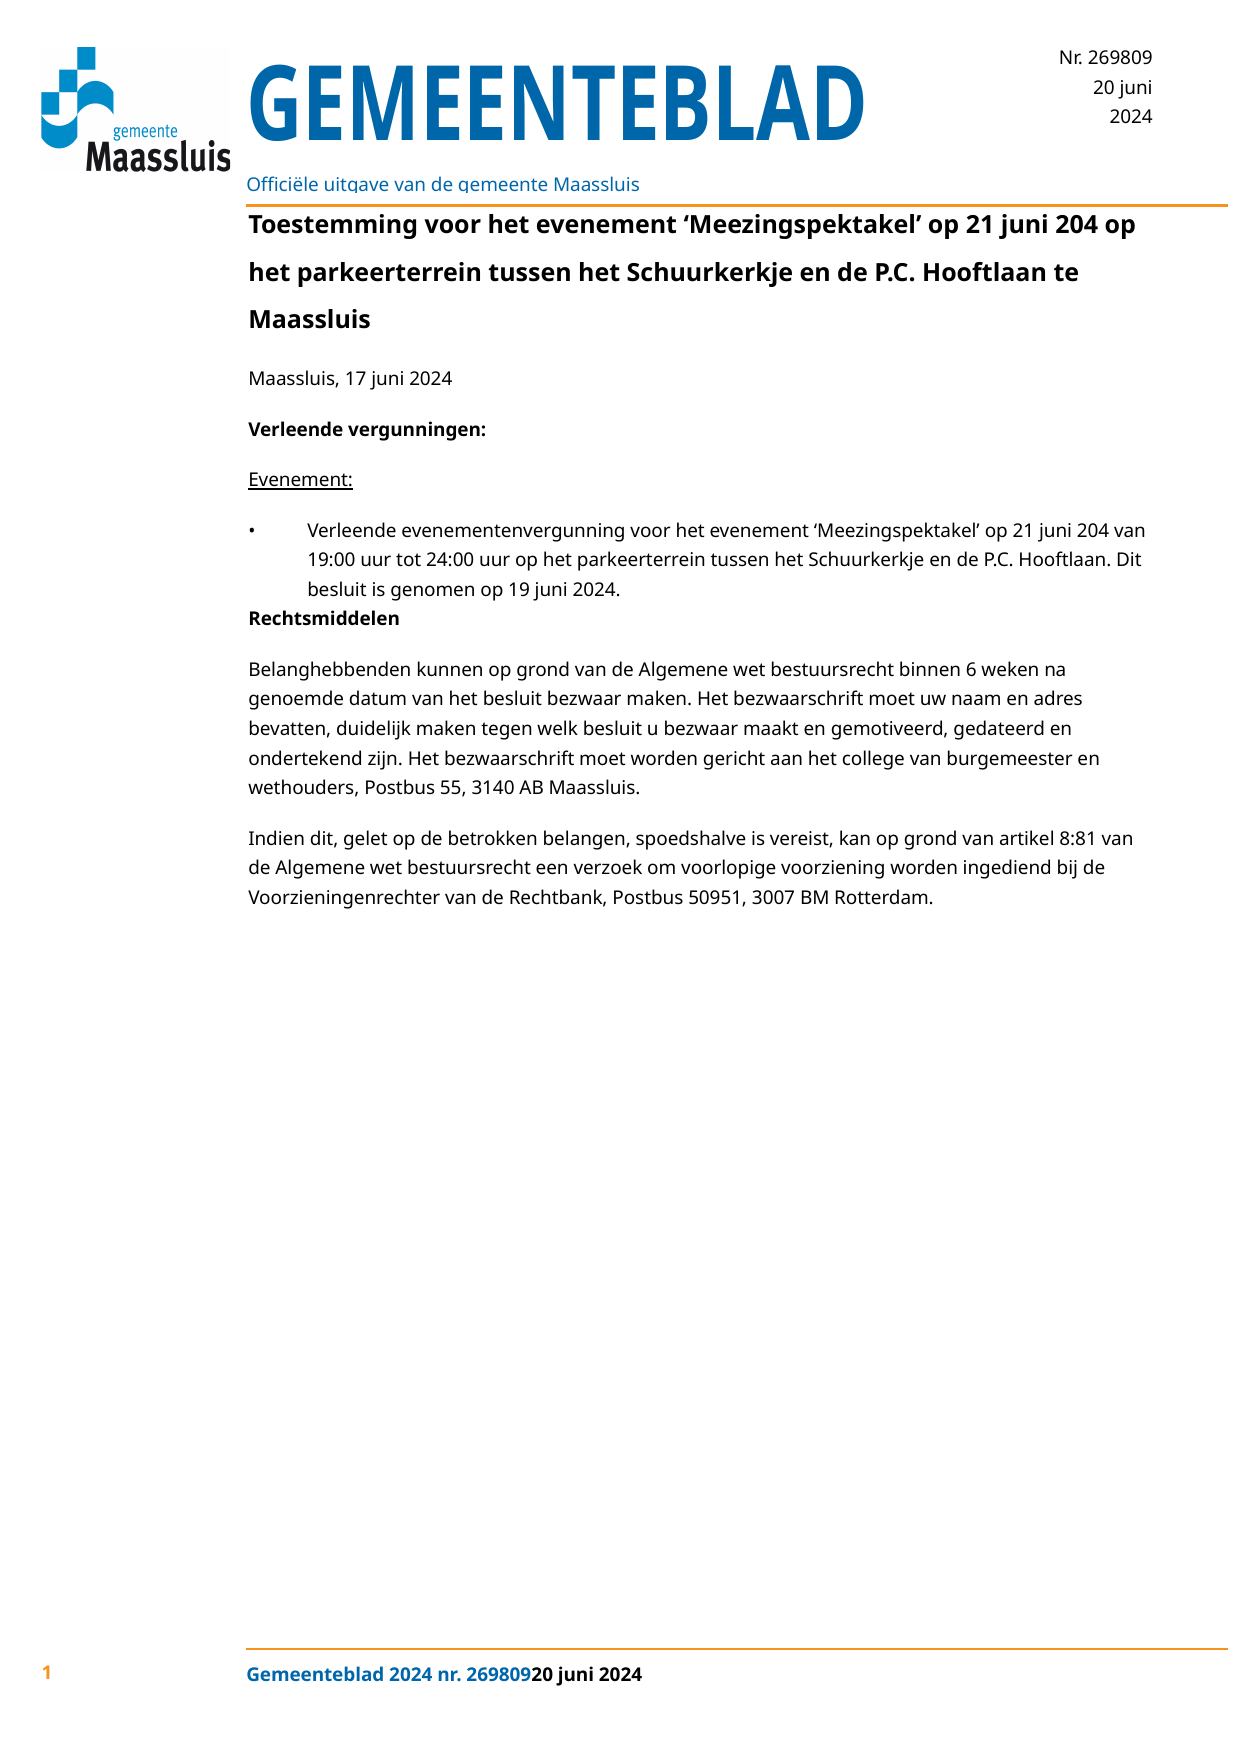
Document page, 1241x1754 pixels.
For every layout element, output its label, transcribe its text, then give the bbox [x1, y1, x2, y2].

picture [41, 47, 231, 172]
text Evenement: [248, 466, 1152, 492]
text Toestemming voor het evenement ‘Meezingspektakel’ op 21 juni 204 op het parkeerterrein tussen het Schuurkerkje en de P.C. Hooftlaan te Maassluis [248, 207, 1152, 336]
text Maassluis, 17 juni 2024 [248, 366, 1152, 391]
picture [41, 47, 77, 92]
text Belanghebbenden kunnen op grond van de Algemene wet bestuursrecht binnen 6 weken na genoemde datum van het besluit bezwaar maken. Het bezwaarschrift moet uw naam en adres bevatten, duidelijk maken tegen welk besluit u bezwaar maakt en gemotiveerd, gedateerd en ondertekend zijn. Het bezwaarschrift moet worden gericht aan het college van burgemeester en wethouders, Postbus 55, 3140 AB Maassluis. [248, 656, 1152, 800]
list Verleende evenementenvergunning voor het evenement ‘Meezingspektakel’ op 21 juni 204 van 19:00 uur tot 24:00 uur op het parkeerterrein tussen het Schuurkerkje en de P.C. Hooftlaan. Dit besluit is genomen op 19 juni 2024. [248, 517, 1152, 602]
text Verleende vergunningen: [248, 416, 1152, 442]
text Rechtsmiddelen [248, 606, 1152, 631]
text Indien dit, gelet op de betrokken belangen, spoedshalve is vereist, kan op grond van artikel 8:81 van de Algemene wet bestuursrecht een verzoek om voorlopige voorziening worden ingediend bij de Voorzieningenrechter van de Rechtbank, Postbus 50951, 3007 BM Rotterdam. [248, 825, 1152, 909]
